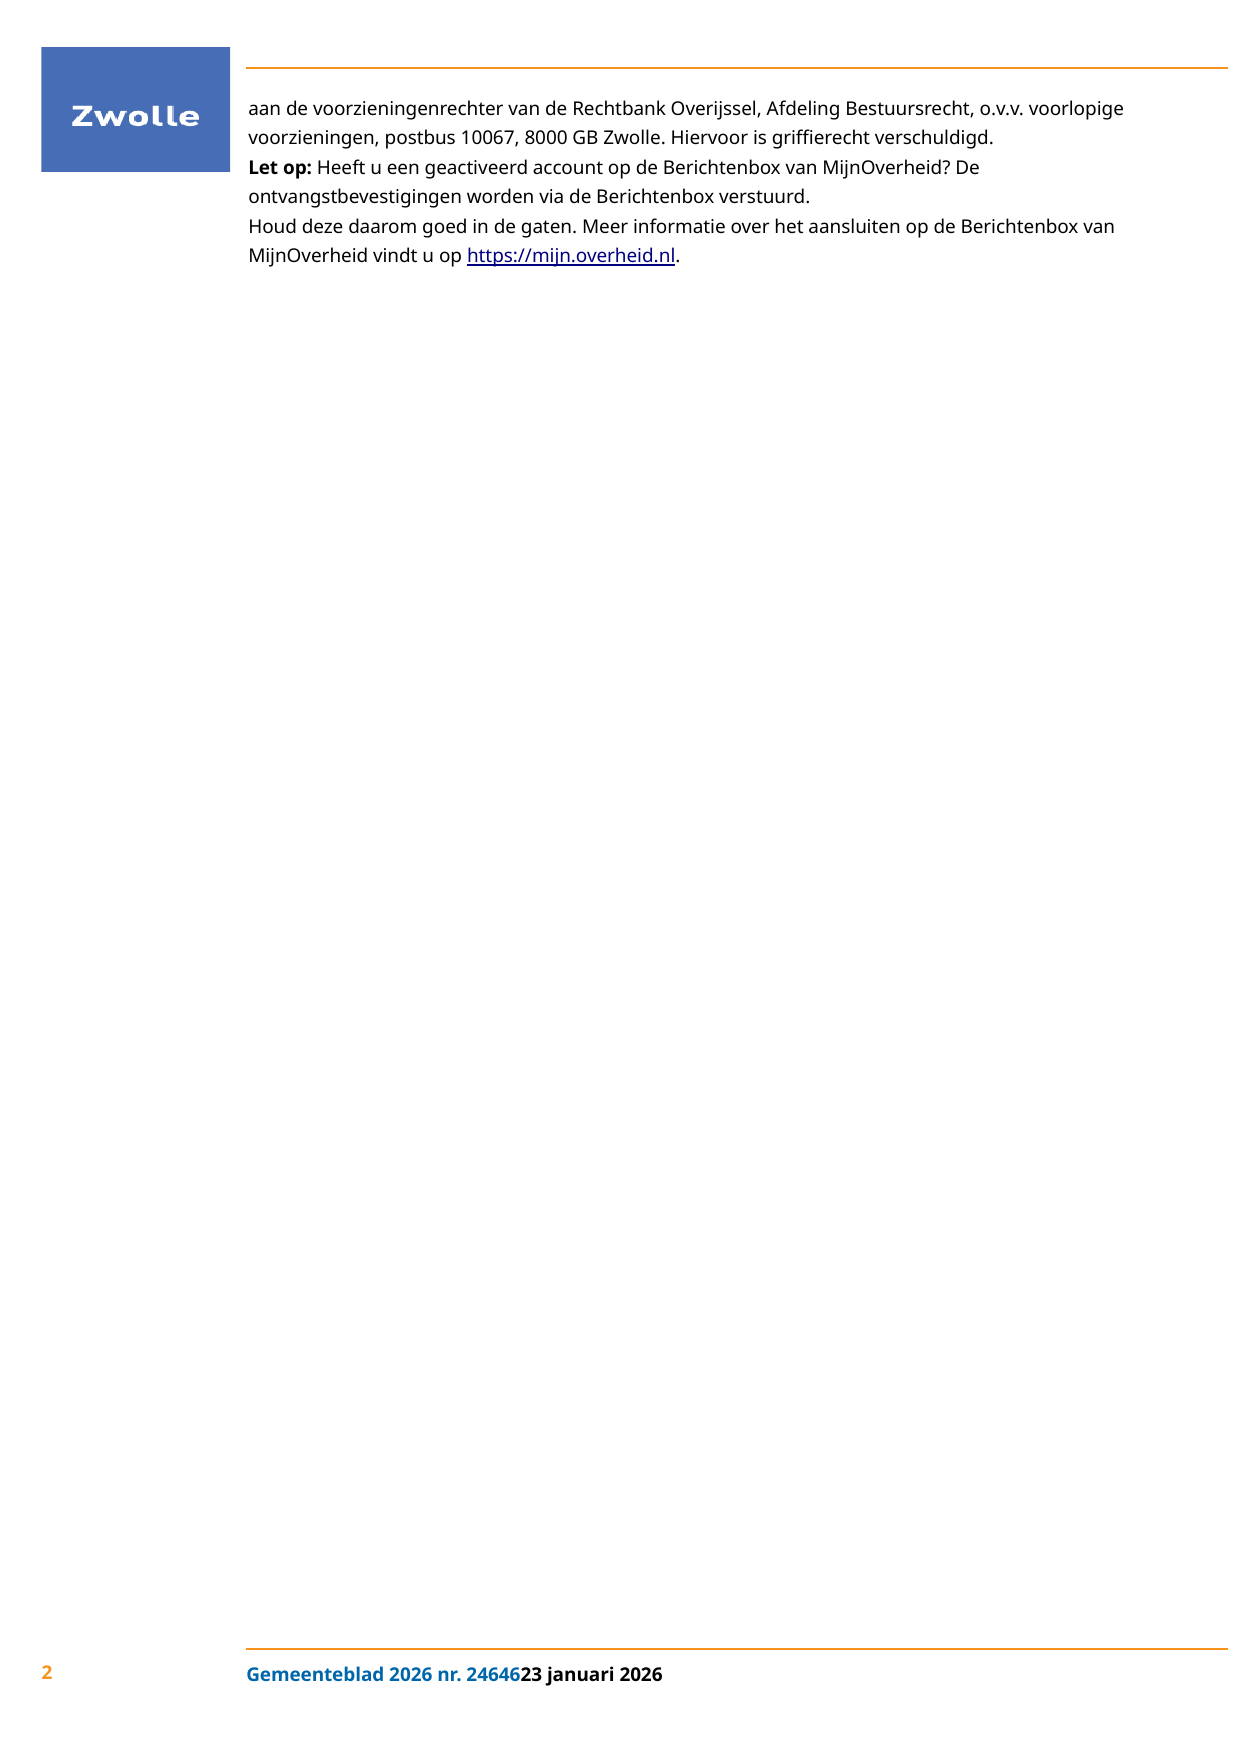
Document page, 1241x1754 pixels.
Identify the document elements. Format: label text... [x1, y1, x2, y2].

text Houd deze daarom goed in de gaten. Meer informatie over het aansluiten op de Berichtenbox van MijnOverheid vindt u op https://mijn.overheid.nl. [248, 213, 1152, 268]
text aan de voorzieningenrechter van de Rechtbank Overijssel, Afdeling Bestuursrecht, o.v.v. voorlopige voorzieningen, postbus 10067, 8000 GB Zwolle. Hiervoor is griffierecht verschuldigd. [248, 95, 1152, 150]
text Let op: Heeft u een geactiveerd account op de Berichtenbox van MijnOverheid? De ontvangstbevestigingen worden via de Berichtenbox verstuurd. [248, 154, 1152, 209]
picture [41, 47, 231, 172]
